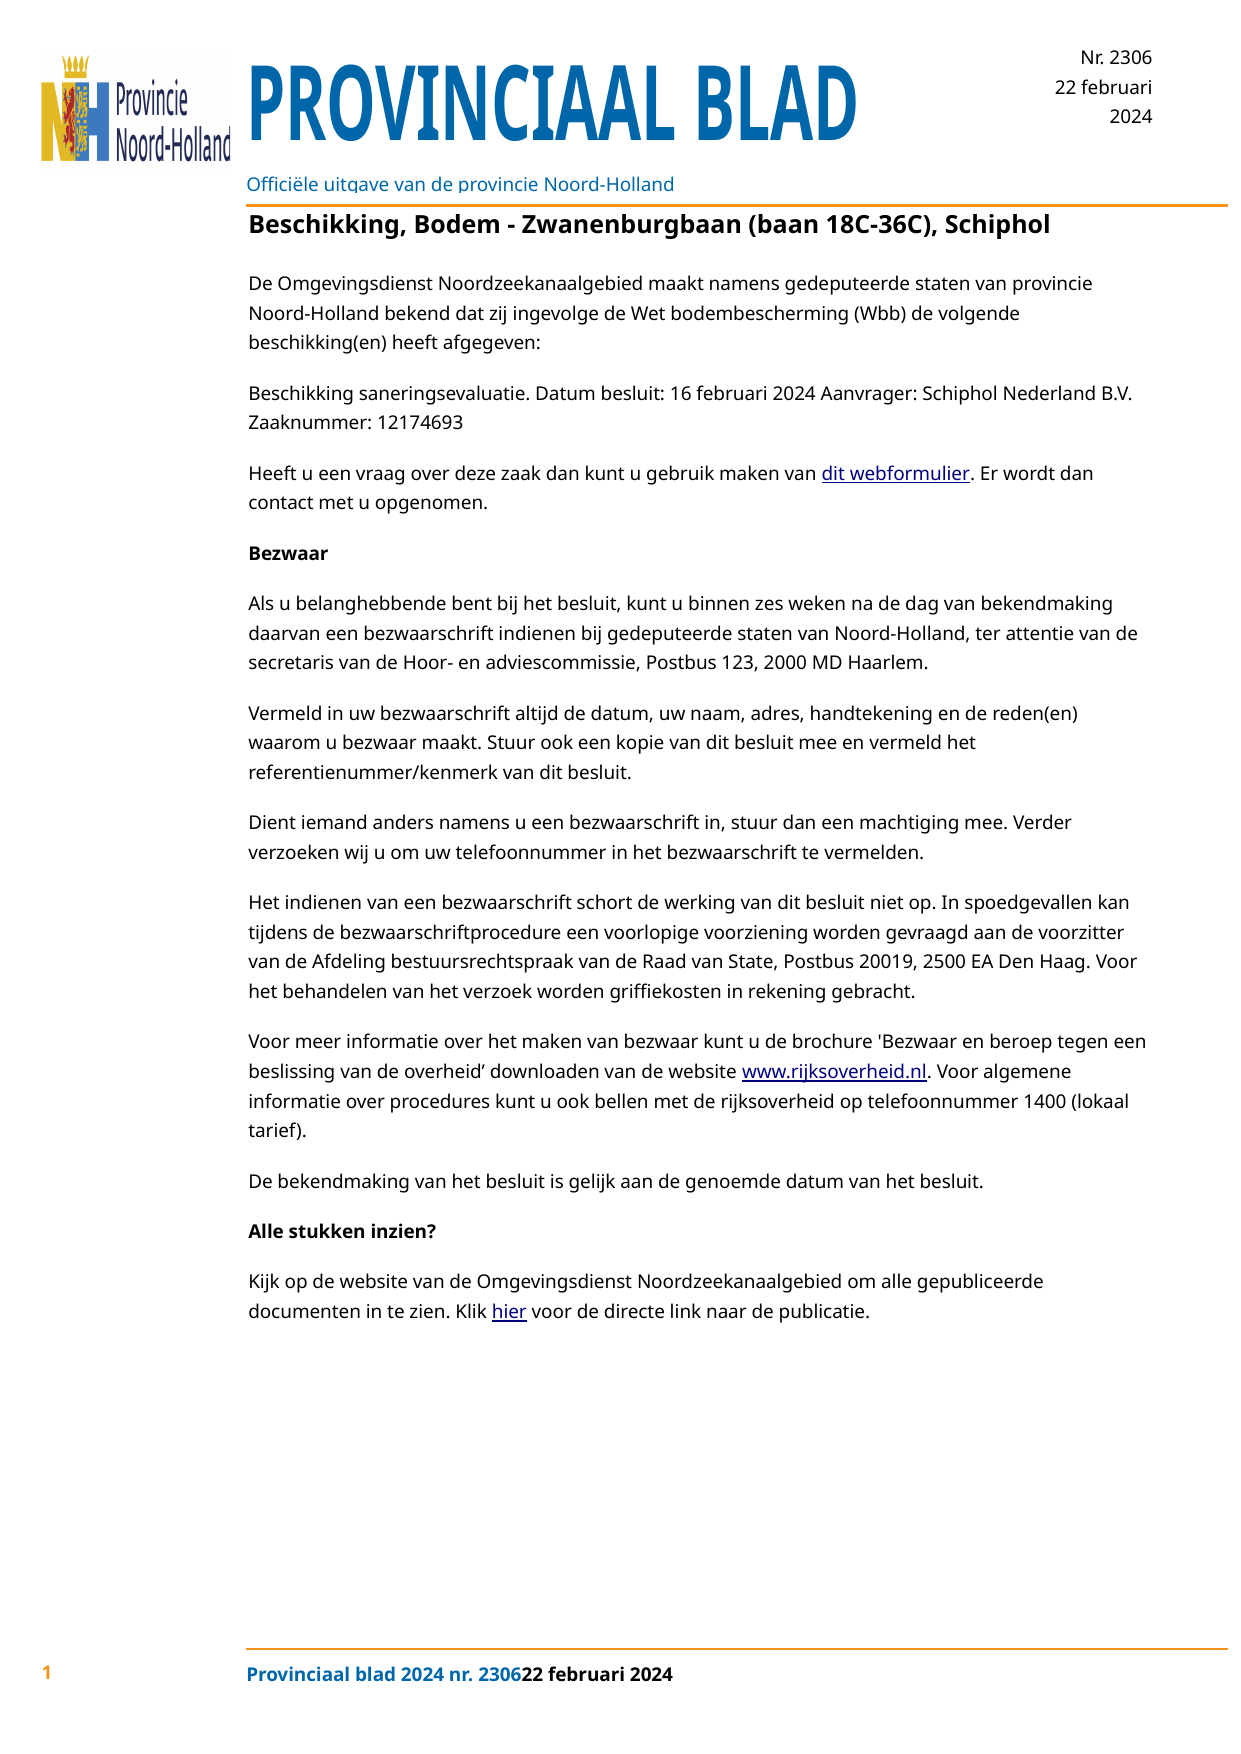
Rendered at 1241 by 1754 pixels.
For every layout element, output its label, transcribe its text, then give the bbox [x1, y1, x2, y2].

text Bezwaar [248, 540, 1152, 566]
text De Omgevingsdienst Noordzeekanaalgebied maakt namens gedeputeerde staten van provincie Noord-Holland bekend dat zij ingevolge de Wet bodembescherming (Wbb) de volgende beschikking(en) heeft afgegeven: [248, 270, 1152, 355]
picture [41, 47, 231, 172]
text Dient iemand anders namens u een bezwaarschrift in, stuur dan een machtiging mee. Verder verzoeken wij u om uw telefoonnummer in het bezwaarschrift te vermelden. [248, 809, 1152, 865]
text Vermeld in uw bezwaarschrift altijd de datum, uw naam, adres, handtekening en de reden(en) waarom u bezwaar maakt. Stuur ook een kopie van dit besluit mee en vermeld het referentienummer/kenmerk van dit besluit. [248, 700, 1152, 785]
text Heeft u een vraag over deze zaak dan kunt u gebruik maken van dit webformulier. Er wordt dan contact met u opgenomen. [248, 460, 1152, 515]
text Beschikking, Bodem - Zwanenburgbaan (baan 18C-36C), Schiphol [248, 207, 1152, 241]
text Het indienen van een bezwaarschrift schort de werking van dit besluit niet op. In spoedgevallen kan tijdens de bezwaarschriftprocedure een voorlopige voorziening worden gevraagd aan de voorzitter van de Afdeling bestuursrechtspraak van de Raad van State, Postbus 20019, 2500 EA Den Haag. Voor het behandelen van het verzoek worden griffiekosten in rekening gebracht. [248, 889, 1152, 1004]
text Voor meer informatie over het maken van bezwaar kunt u de brochure 'Bezwaar en beroep tegen een beslissing van de overheid’ downloaden van de website www.rijksoverheid.nl. Voor algemene informatie over procedures kunt u ook bellen met de rijksoverheid op telefoonnummer 1400 (lokaal tarief). [248, 1029, 1152, 1143]
text De bekendmaking van het besluit is gelijk aan de genoemde datum van het besluit. [248, 1168, 1152, 1193]
text Kijk op de website van de Omgevingsdienst Noordzeekanaalgebied om alle gepubliceerde documenten in te zien. Klik hier voor de directe link naar de publicatie. [248, 1269, 1152, 1324]
text Beschikking saneringsevaluatie. Datum besluit: 16 februari 2024 Aanvrager: Schiphol Nederland B.V. Zaaknummer: 12174693 [248, 380, 1152, 435]
text Alle stukken inzien? [248, 1218, 1152, 1244]
text Als u belanghebbende bent bij het besluit, kunt u binnen zes weken na de dag van bekendmaking daarvan een bezwaarschrift indienen bij gedeputeerde staten van Noord-Holland, ter attentie van de secretaris van de Hoor- en adviescommissie, Postbus 123, 2000 MD Haarlem. [248, 590, 1152, 675]
